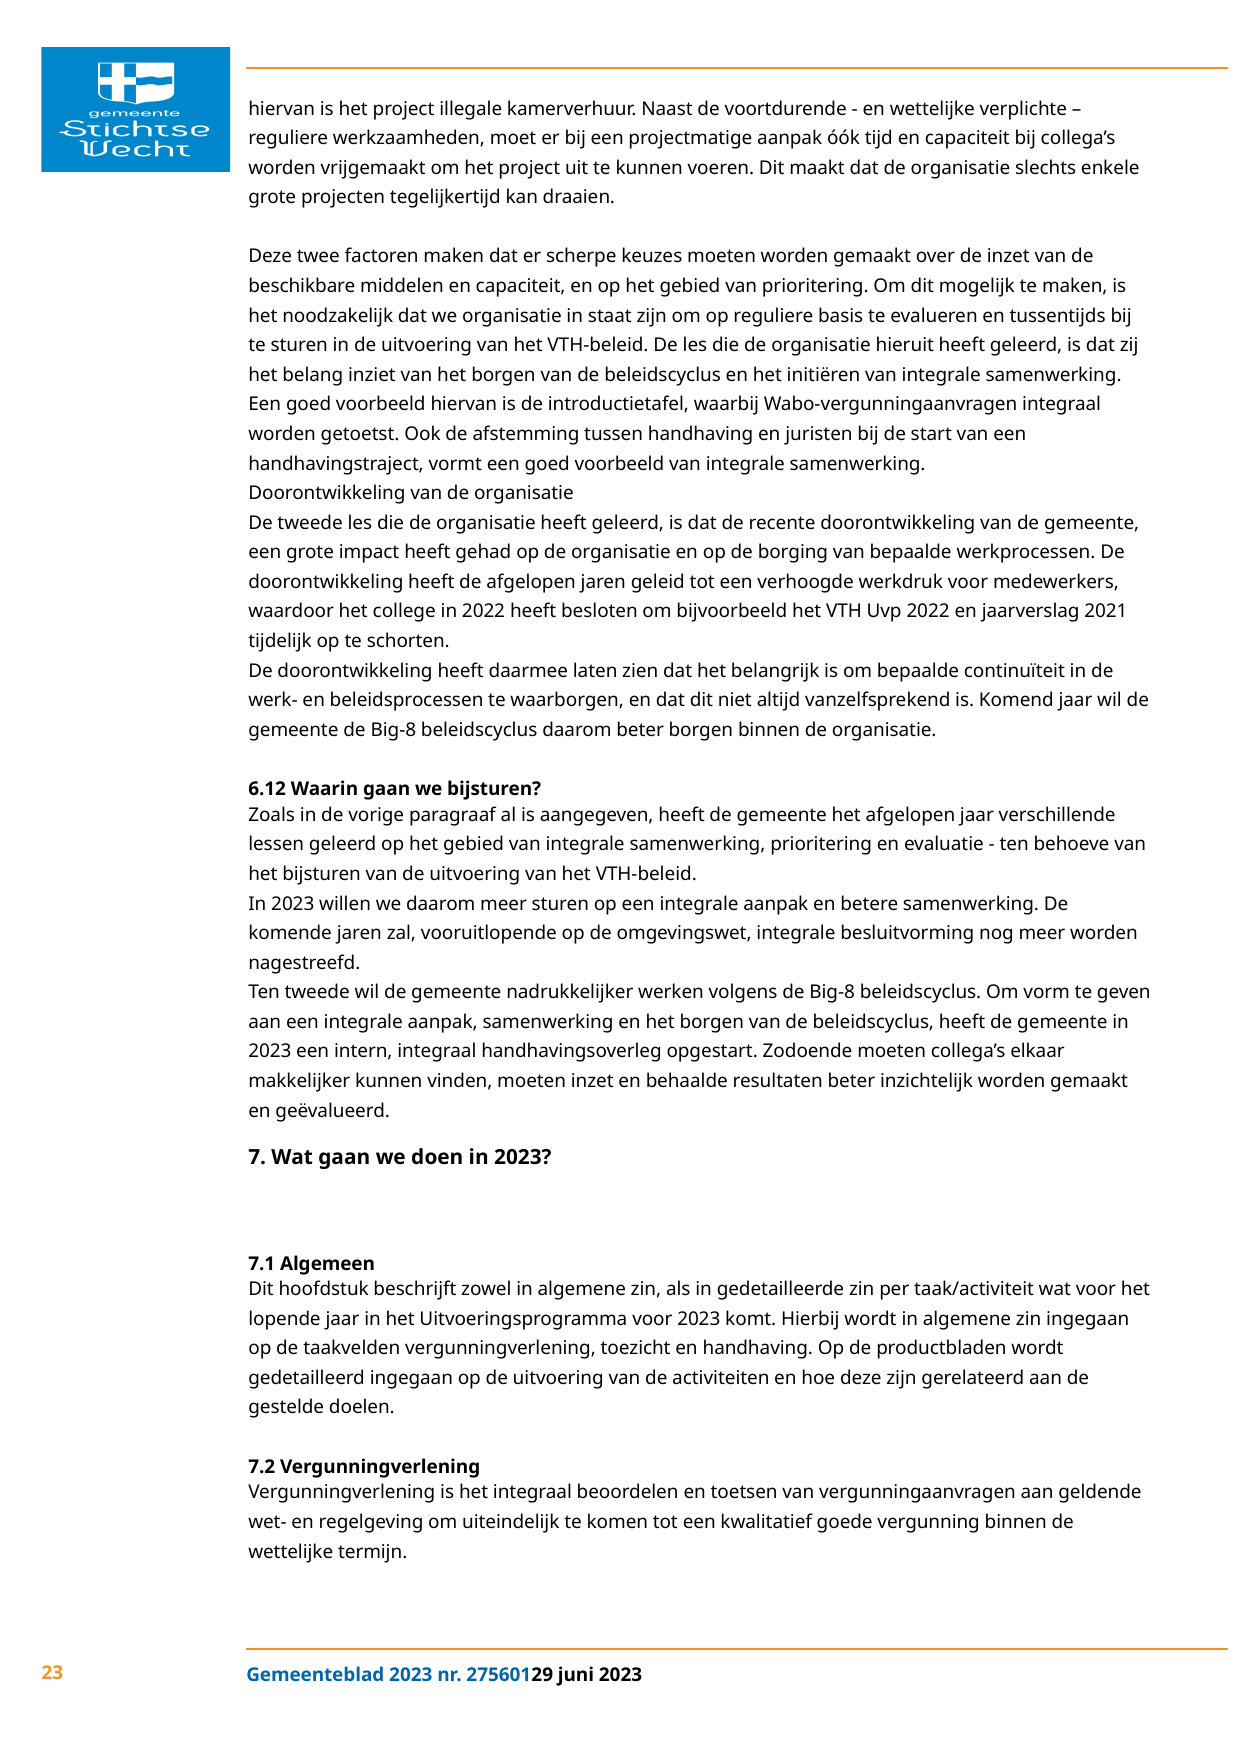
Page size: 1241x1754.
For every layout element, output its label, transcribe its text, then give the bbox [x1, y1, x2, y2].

text De tweede les die de organisatie heeft geleerd, is dat de recente doorontwikkeling van de gemeente, een grote impact heeft gehad op de organisatie en op de borging van bepaalde werkprocessen. De doorontwikkeling heeft de afgelopen jaren geleid tot een verhoogde werkdruk voor medewerkers, waardoor het college in 2022 heeft besloten om bijvoorbeeld het VTH Uvp 2022 en jaarverslag 2021 tijdelijk op te schorten. [248, 509, 1152, 653]
text Deze twee factoren maken dat er scherpe keuzes moeten worden gemaakt over de inzet van de beschikbare middelen en capaciteit, en op het gebied van prioritering. Om dit mogelijk te maken, is het noodzakelijk dat we organisatie in staat zijn om op reguliere basis te evalueren en tussentijds bij te sturen in de uitvoering van het VTH-beleid. De les die de organisatie hieruit heeft geleerd, is dat zij het belang inziet van het borgen van de beleidscyclus en het initiëren van integrale samenwerking. Een goed voorbeeld hiervan is de introductietafel, waarbij Wabo-vergunningaanvragen integraal worden getoetst. Ook de afstemming tussen handhaving en juristen bij de start van een handhavingstraject, vormt een goed voorbeeld van integrale samenwerking. [248, 243, 1152, 476]
text Dit hoofdstuk beschrijft zowel in algemene zin, als in gedetailleerde zin per taak/activiteit wat voor het lopende jaar in het Uitvoeringsprogramma voor 2023 komt. Hierbij wordt in algemene zin ingegaan op de taakvelden vergunningverlening, toezicht en handhaving. Op de productbladen wordt gedetailleerd ingegaan op de uitvoering van de activiteiten en hoe deze zijn gerelateerd aan de gestelde doelen. [248, 1275, 1152, 1419]
text hiervan is het project illegale kamerverhuur. Naast de voortdurende - en wettelijke verplichte – reguliere werkzaamheden, moet er bij een projectmatige aanpak óók tijd en capaciteit bij collega’s worden vrijgemaakt om het project uit te kunnen voeren. Dit maakt dat de organisatie slechts enkele grote projecten tegelijkertijd kan draaien. [248, 95, 1152, 209]
picture [137, 63, 174, 103]
text 7.2 Vergunningverlening [248, 1453, 1152, 1479]
text Zoals in de vorige paragraaf al is aangegeven, heeft de gemeente het afgelopen jaar verschillende lessen geleerd op het gebied van integrale samenwerking, prioritering en evaluatie - ten behoeve van het bijsturen van de uitvoering van het VTH-beleid. [248, 801, 1152, 886]
text Doorontwikkeling van de organisatie [248, 479, 1152, 505]
picture [99, 63, 135, 101]
text In 2023 willen we daarom meer sturen op een integrale aanpak en betere samenwerking. De komende jaren zal, vooruitlopende op de omgevingswet, integrale besluitvorming nog meer worden nagestreefd. [248, 890, 1152, 974]
text 7.1 Algemeen [248, 1250, 1152, 1275]
text Vergunningverlening is het integraal beoordelen en toetsen van vergunningaanvragen aan geldende wet- en regelgeving om uiteindelijk te komen tot een kwalitatief goede vergunning binnen de wettelijke termijn. [248, 1479, 1152, 1563]
text 7. Wat gaan we doen in 2023? [248, 1142, 1152, 1171]
text 6.12 Waarin gaan we bijsturen? [248, 775, 1152, 801]
text De doorontwikkeling heeft daarmee laten zien dat het belangrijk is om bepaalde continuïteit in de werk- en beleidsprocessen te waarborgen, en dat dit niet altijd vanzelfsprekend is. Komend jaar wil de gemeente de Big-8 beleidscyclus daarom beter borgen binnen de organisatie. [248, 657, 1152, 742]
text Ten tweede wil de gemeente nadrukkelijker werken volgens de Big-8 beleidscyclus. Om vorm te geven aan een integrale aanpak, samenwerking en het borgen van de beleidscyclus, heeft de gemeente in 2023 een intern, integraal handhavingsoverleg opgestart. Zodoende moeten collega’s elkaar makkelijker kunnen vinden, moeten inzet en behaalde resultaten beter inzichtelijk worden gemaakt en geëvalueerd. [248, 978, 1152, 1122]
